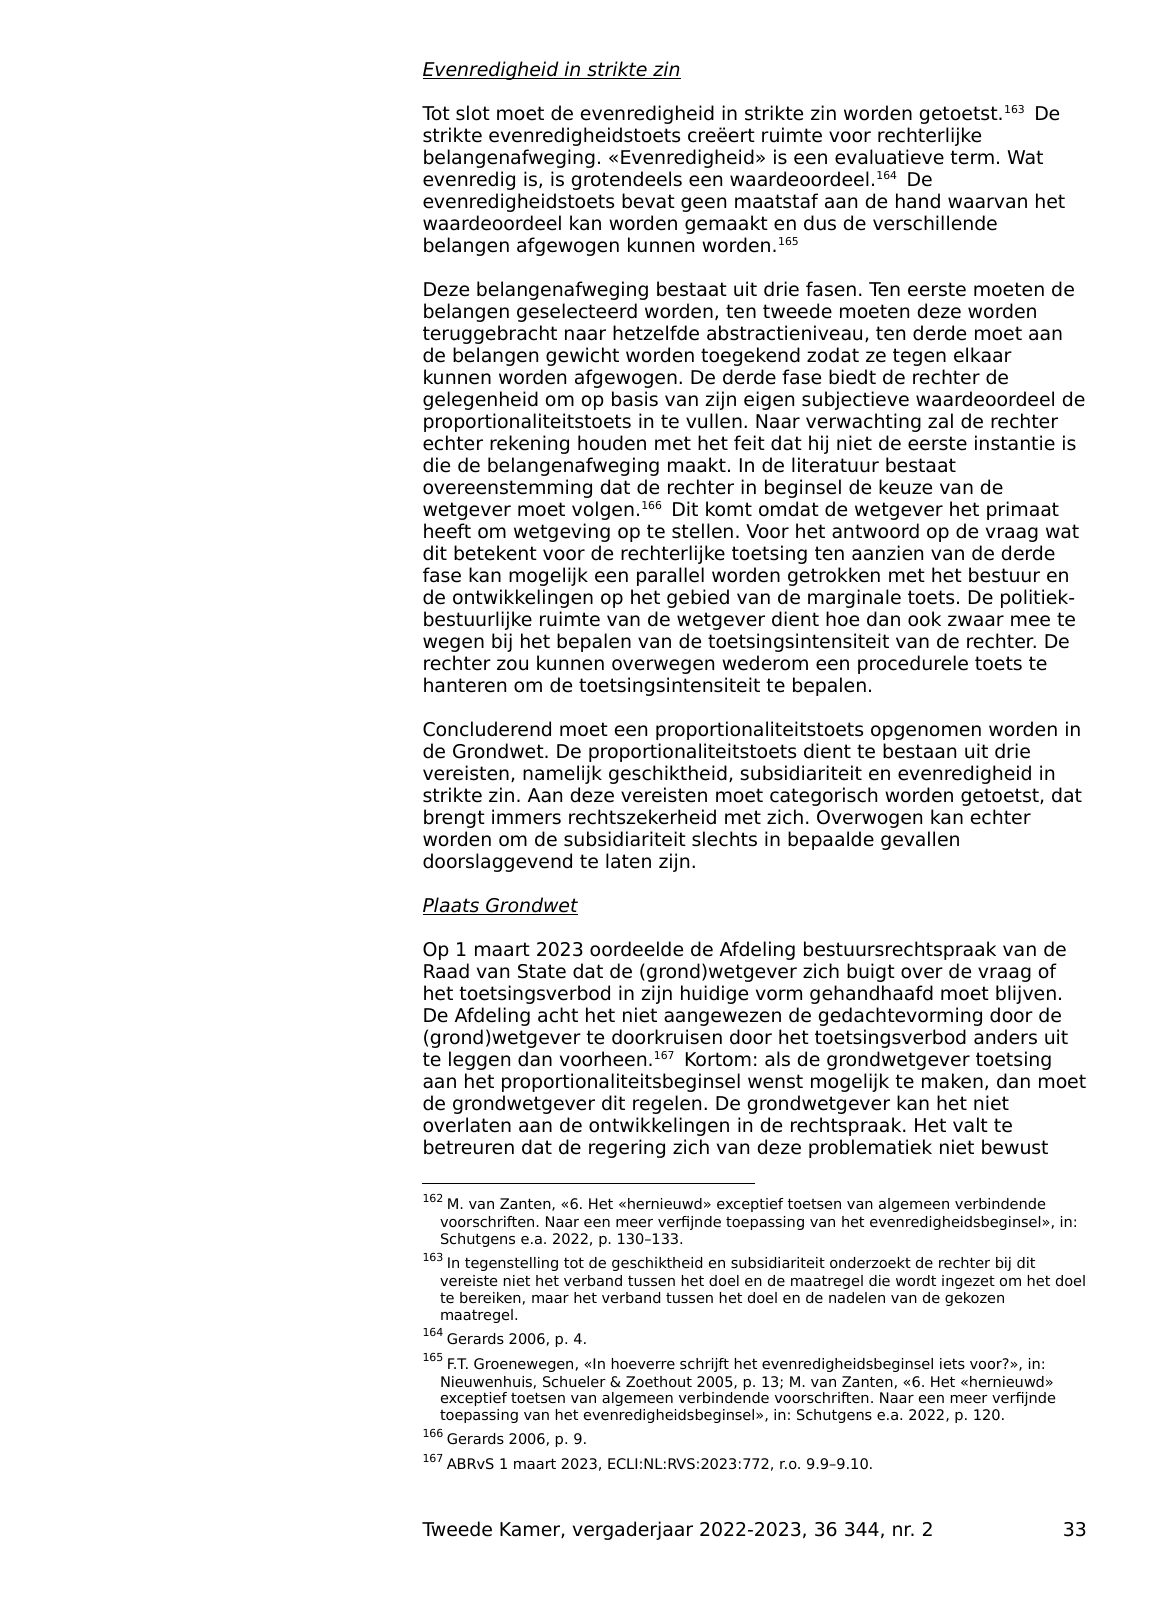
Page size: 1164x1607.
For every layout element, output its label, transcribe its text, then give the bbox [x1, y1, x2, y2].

text M. van Zanten, «6. Het «hernieuwd» exceptief toetsen van algemeen verbindende voorschriften. Naar een meer verfijnde toepassing van het evenredigheidsbeginsel», in: Schutgens e.a. 2022, p. 130–133. [422, 1192, 1087, 1248]
text Concluderend moet een proportionaliteitstoets opgenomen worden in de Grondwet. De proportionaliteitstoets dient te bestaan uit drie vereisten, namelijk geschiktheid, subsidiariteit en evenredigheid in strikte zin. Aan deze vereisten moet categorisch worden getoetst, dat brengt immers rechtszekerheid met zich. Overwogen kan echter worden om de subsidiariteit slechts in bepaalde gevallen doorslaggevend te laten zijn. [422, 719, 1087, 873]
text ABRvS 1 maart 2023, ECLI:NL:RVS:2023:772, r.o. 9.9–9.10. [422, 1452, 1087, 1474]
text Tot slot moet de evenredigheid in strikte zin worden getoetst. De strikte evenredigheidstoets creëert ruimte voor rechterlijke belangenafweging. «Evenredigheid» is een evaluatieve term. Wat evenredig is, is grotendeels een waardeoordeel. De evenredigheidstoets bevat geen maatstaf aan de hand waarvan het waardeoordeel kan worden gemaakt en dus de verschillende belangen afgewogen kunnen worden. [422, 103, 1087, 257]
text F.T. Groenewegen, «In hoeverre schrijft het evenredigheidsbeginsel iets voor?», in: Nieuwenhuis, Schueler & Zoethout 2005, p. 13; M. van Zanten, «6. Het «hernieuwd» exceptief toetsen van algemeen verbindende voorschriften. Naar een meer verfijnde toepassing van het evenredigheidsbeginsel», in: Schutgens e.a. 2022, p. 120. [422, 1352, 1087, 1424]
text In tegenstelling tot de geschiktheid en subsidiariteit onderzoekt de rechter bij dit vereiste niet het verband tussen het doel en de maatregel die wordt ingezet om het doel te bereiken, maar het verband tussen het doel en de nadelen van de gekozen maatregel. [422, 1251, 1087, 1324]
text Gerards 2006, p. 9. [422, 1427, 1087, 1449]
text Gerards 2006, p. 4. [422, 1327, 1087, 1349]
subtitle Plaats Grondwet [422, 895, 1087, 917]
text Deze belangenafweging bestaat uit drie fasen. Ten eerste moeten de belangen geselecteerd worden, ten tweede moeten deze worden teruggebracht naar hetzelfde abstractieniveau, ten derde moet aan de belangen gewicht worden toegekend zodat ze tegen elkaar kunnen worden afgewogen. De derde fase biedt de rechter de gelegenheid om op basis van zijn eigen subjectieve waardeoordeel de proportionaliteitstoets in te vullen. Naar verwachting zal de rechter echter rekening houden met het feit dat hij niet de eerste instantie is die de belangenafweging maakt. In de literatuur bestaat overeenstemming dat de rechter in beginsel de keuze van de wetgever moet volgen. Dit komt omdat de wetgever het primaat heeft om wetgeving op te stellen. Voor het antwoord op de vraag wat dit betekent voor de rechterlijke toetsing ten aanzien van de derde fase kan mogelijk een parallel worden getrokken met het bestuur en de ontwikkelingen op het gebied van de marginale toets. De politiek-bestuurlijke ruimte van de wetgever dient hoe dan ook zwaar mee te wegen bij het bepalen van de toetsingsintensiteit van de rechter. De rechter zou kunnen overwegen wederom een procedurele toets te hanteren om de toetsingsintensiteit te bepalen. [422, 279, 1087, 697]
subtitle Evenredigheid in strikte zin [422, 59, 1087, 81]
text Op 1 maart 2023 oordeelde de Afdeling bestuursrechtspraak van de Raad van State dat de (grond)wetgever zich buigt over de vraag of het toetsingsverbod in zijn huidige vorm gehandhaafd moet blijven. De Afdeling acht het niet aangewezen de gedachtevorming door de (grond)wetgever te doorkruisen door het toetsingsverbod anders uit te leggen dan voorheen. Kortom: als de grondwetgever toetsing aan het proportionaliteitsbeginsel wenst mogelijk te maken, dan moet de grondwetgever dit regelen. De grondwetgever kan het niet overlaten aan de ontwikkelingen in de rechtspraak. Het valt te betreuren dat de regering zich van deze problematiek niet bewust [422, 939, 1087, 1159]
